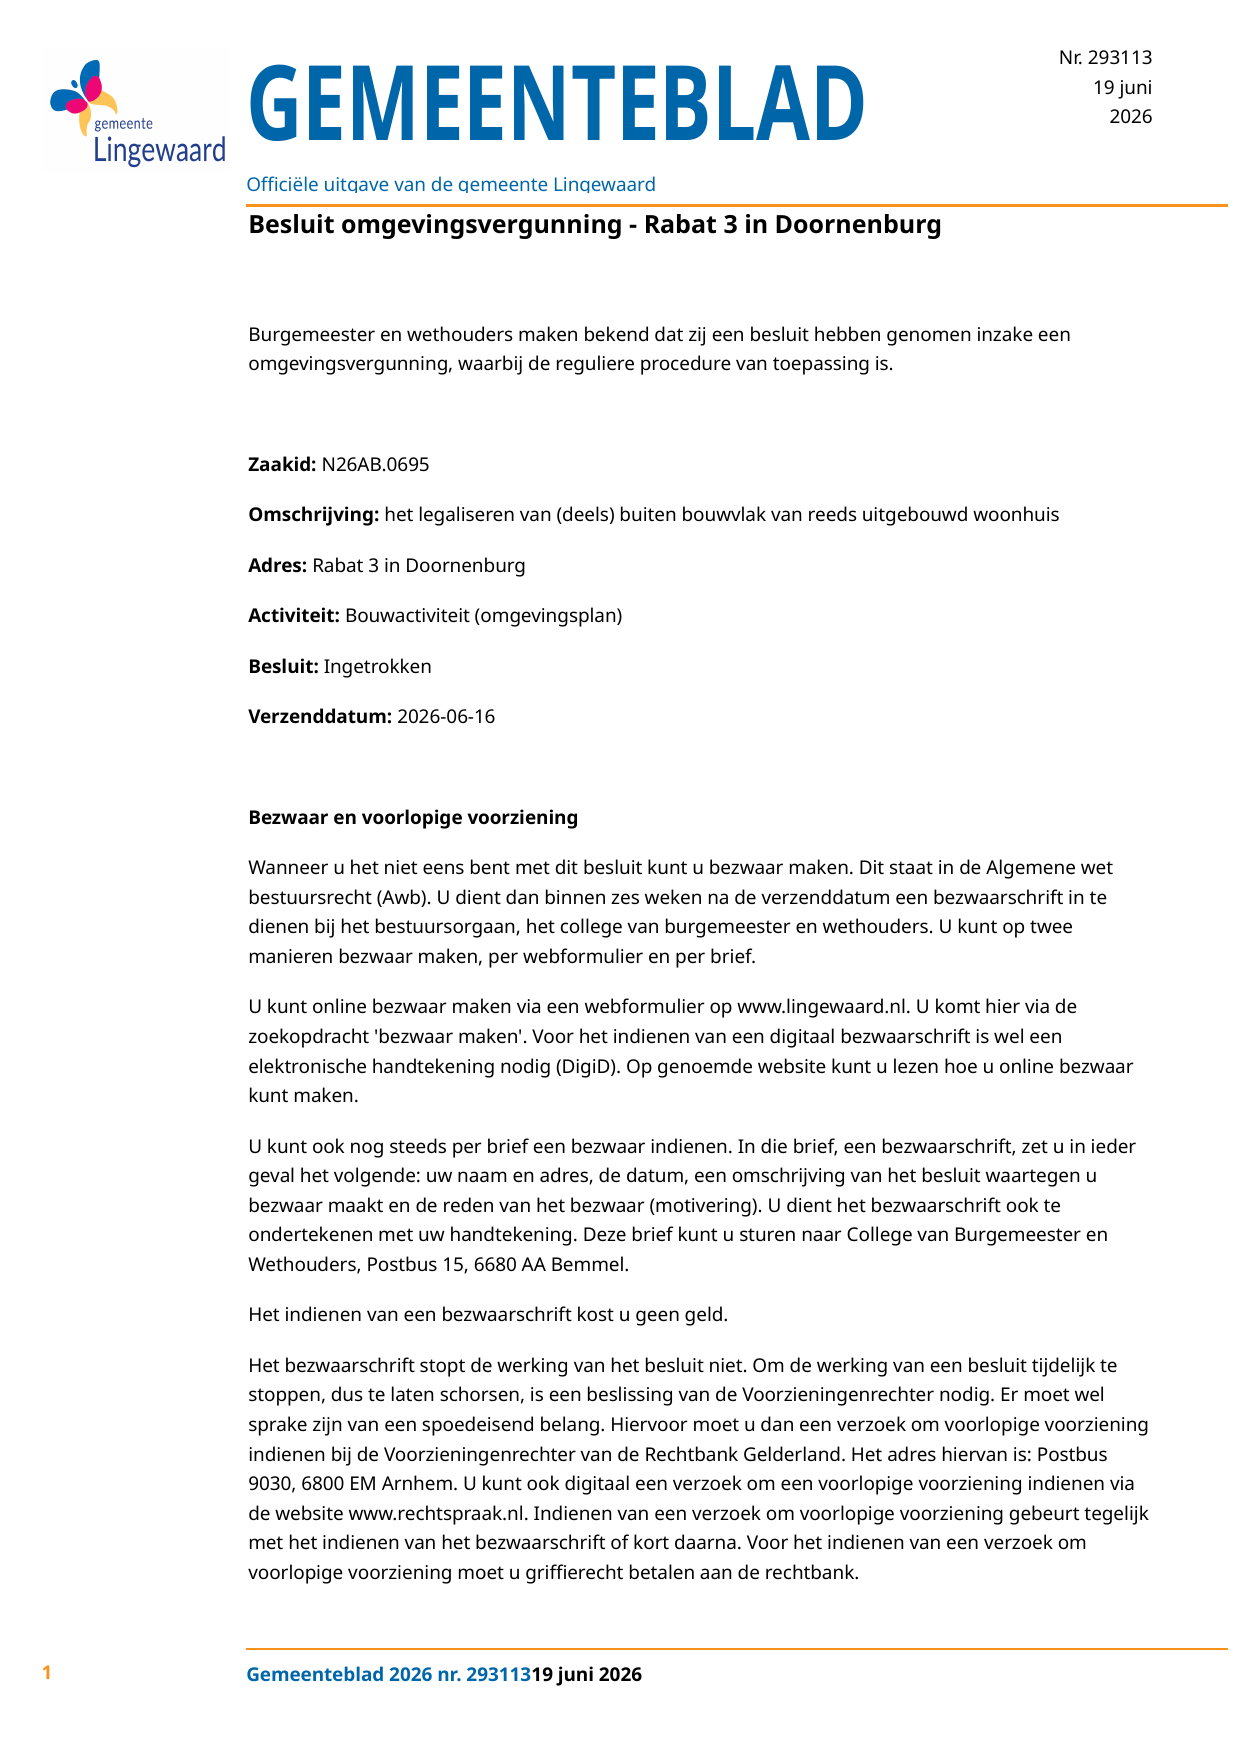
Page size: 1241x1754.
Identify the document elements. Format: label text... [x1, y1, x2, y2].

text Het bezwaarschrift stopt de werking van het besluit niet. Om de werking van een besluit tijdelijk te stoppen, dus te laten schorsen, is een beslissing van de Voorzieningenrechter nodig. Er moet wel sprake zijn van een spoedeisend belang. Hiervoor moet u dan een verzoek om voorlopige voorziening indienen bij de Voorzieningenrechter van de Rechtbank Gelderland. Het adres hiervan is: Postbus 9030, 6800 EM Arnhem. U kunt ook digitaal een verzoek om een voorlopige voorziening indienen via de website www.rechtspraak.nl. Indienen van een verzoek om voorlopige voorziening gebeurt tegelijk met het indienen van het bezwaarschrift of kort daarna. Voor het indienen van een verzoek om voorlopige voorziening moet u griffierecht betalen aan de rechtbank. [248, 1352, 1152, 1585]
text Zaakid: N26AB.0695 [248, 451, 1152, 477]
text Bezwaar en voorlopige voorziening [248, 804, 1152, 830]
text U kunt ook nog steeds per brief een bezwaar indienen. In die brief, een bezwaarschrift, zet u in ieder geval het volgende: uw naam en adres, de datum, een omschrijving van het besluit waartegen u bezwaar maakt en de reden van het bezwaar (motivering). U dient het bezwaarschrift ook te ondertekenen met uw handtekening. Deze brief kunt u sturen naar College van Burgemeester en Wethouders, Postbus 15, 6680 AA Bemmel. [248, 1133, 1152, 1277]
text Wanneer u het niet eens bent met dit besluit kunt u bezwaar maken. Dit staat in de Algemene wet bestuursrecht (Awb). U dient dan binnen zes weken na de verzenddatum een bezwaarschrift in te dienen bij het bestuursorgaan, het college van burgemeester en wethouders. U kunt op twee manieren bezwaar maken, per webformulier en per brief. [248, 854, 1152, 969]
text Activiteit: Bouwactiviteit (omgevingsplan) [248, 602, 1152, 628]
text Besluit: Ingetrokken [248, 653, 1152, 678]
text Adres: Rabat 3 in Doornenburg [248, 552, 1152, 578]
text Het indienen van een bezwaarschrift kost u geen geld. [248, 1302, 1152, 1327]
text Verzenddatum: 2026-06-16 [248, 703, 1152, 729]
text Omschrijving: het legaliseren van (deels) buiten bouwvlak van reeds uitgebouwd woonhuis [248, 502, 1152, 527]
picture [41, 47, 231, 172]
text Besluit omgevingsvergunning - Rabat 3 in Doornenburg [248, 207, 1152, 241]
text Burgemeester en wethouders maken bekend dat zij een besluit hebben genomen inzake een omgevingsvergunning, waarbij de reguliere procedure van toepassing is. [248, 321, 1152, 376]
text U kunt online bezwaar maken via een webformulier op www.lingewaard.nl. U komt hier via de zoekopdracht 'bezwaar maken'. Voor het indienen van een digitaal bezwaarschrift is wel een elektronische handtekening nodig (DigiD). Op genoemde website kunt u lezen hoe u online bezwaar kunt maken. [248, 994, 1152, 1108]
